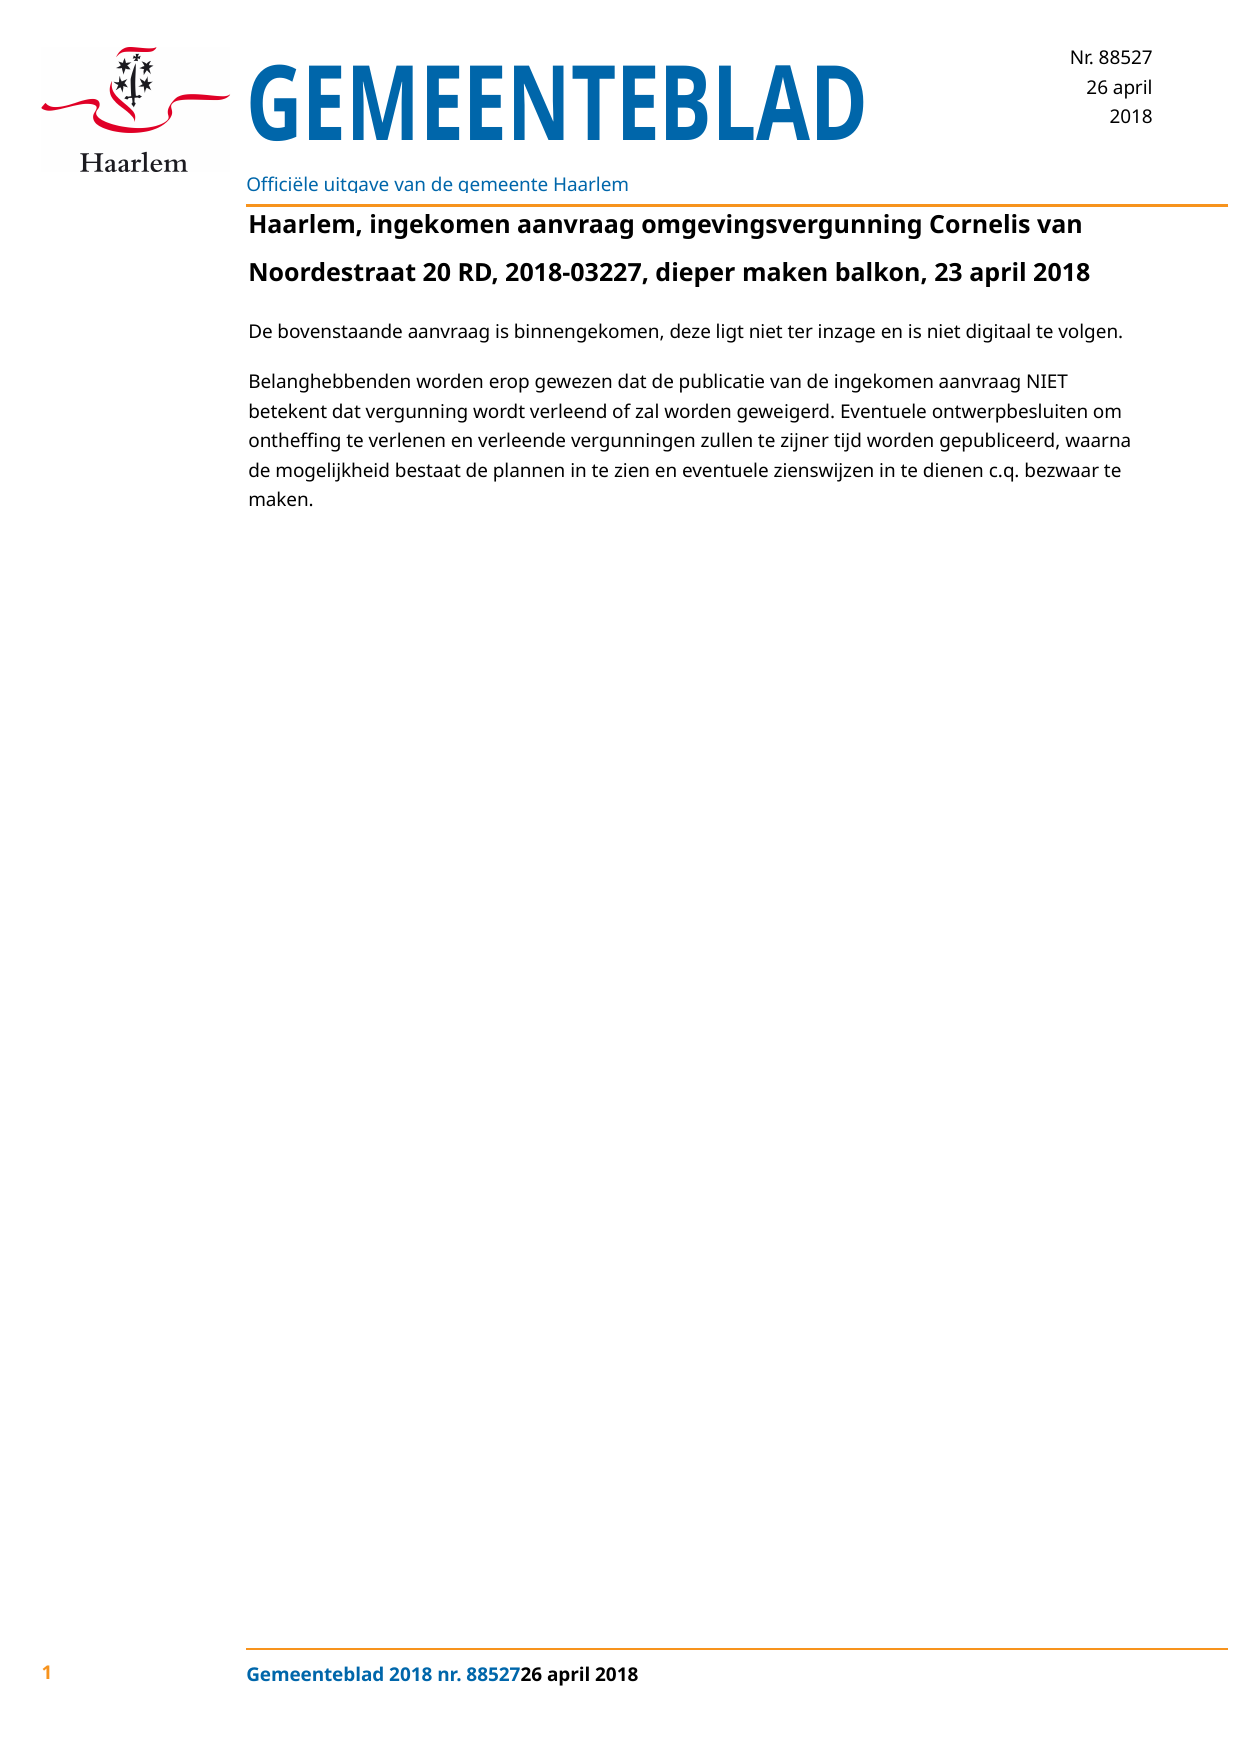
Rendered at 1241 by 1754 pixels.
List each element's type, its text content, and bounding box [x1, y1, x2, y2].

text De bovenstaande aanvraag is binnengekomen, deze ligt niet ter inzage en is niet digitaal te volgen. [248, 318, 1152, 344]
text Haarlem, ingekomen aanvraag omgevingsvergunning Cornelis van Noordestraat 20 RD, 2018-03227, dieper maken balkon, 23 april 2018 [248, 207, 1152, 288]
text Belanghebbenden worden erop gewezen dat de publicatie van de ingekomen aanvraag NIET betekent dat vergunning wordt verleend of zal worden geweigerd. Eventuele ontwerpbesluiten om ontheffing te verlenen en verleende vergunningen zullen te zijner tijd worden gepubliceerd, waarna de mogelijkheid bestaat de plannen in te zien en eventuele zienswijzen in te dienen c.q. bezwaar te maken. [248, 368, 1152, 512]
picture [41, 47, 231, 172]
